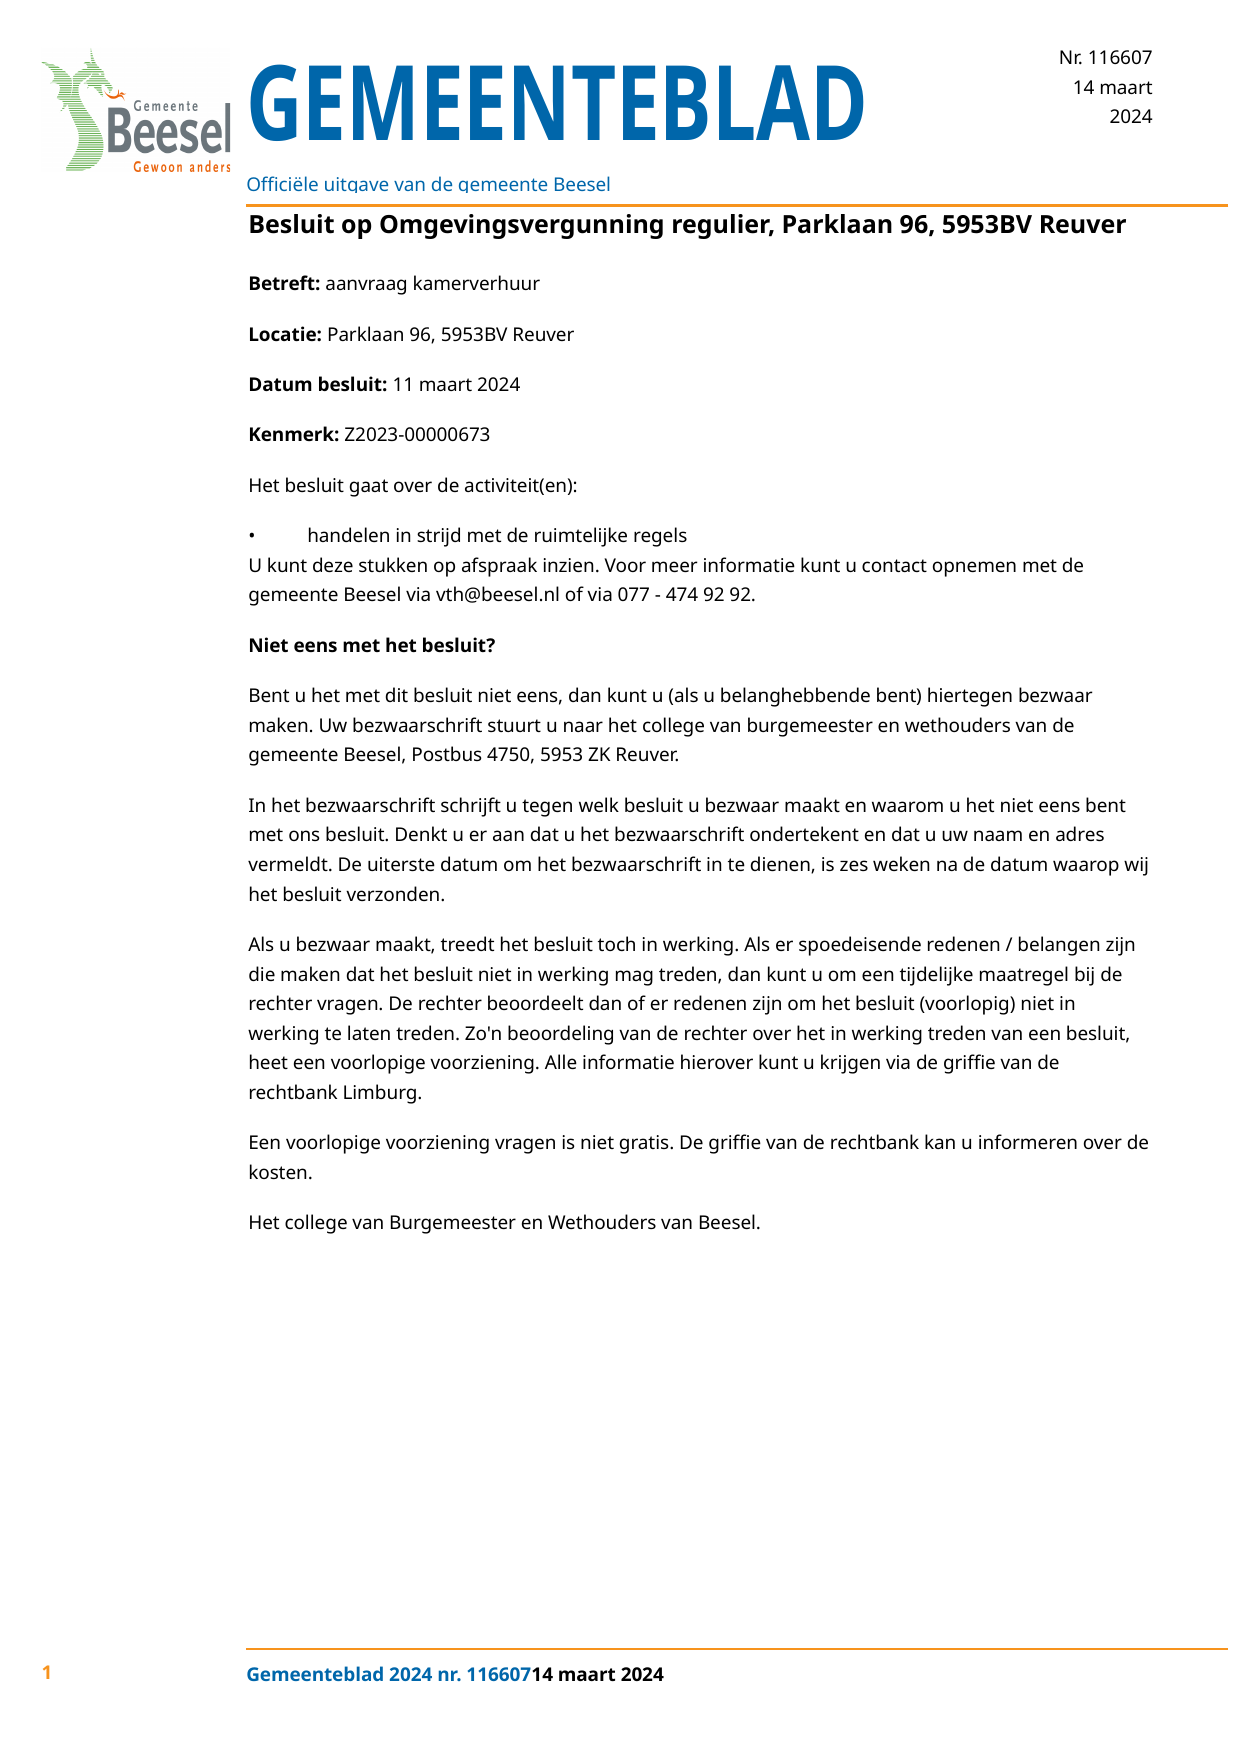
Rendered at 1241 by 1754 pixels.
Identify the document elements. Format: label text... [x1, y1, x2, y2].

text Bent u het met dit besluit niet eens, dan kunt u (als u belanghebbende bent) hiertegen bezwaar maken. Uw bezwaarschrift stuurt u naar het college van burgemeester en wethouders van de gemeente Beesel, Postbus 4750, 5953 ZK Reuver. [248, 682, 1152, 767]
picture [41, 47, 231, 172]
list handelen in strijd met de ruimtelijke regels [248, 522, 1152, 548]
text U kunt deze stukken op afspraak inzien. Voor meer informatie kunt u contact opnemen met de gemeente Beesel via vth@beesel.nl of via 077 - 474 92 92. [248, 552, 1152, 607]
text Kenmerk: Z2023-00000673 [248, 422, 1152, 447]
text Het college van Burgemeester en Wethouders van Beesel. [248, 1209, 1152, 1235]
text In het bezwaarschrift schrijft u tegen welk besluit u bezwaar maakt en waarom u het niet eens bent met ons besluit. Denkt u er aan dat u het bezwaarschrift ondertekent en dat u uw naam en adres vermeldt. De uiterste datum om het bezwaarschrift in te dienen, is zes weken na de datum waarop wij het besluit verzonden. [248, 792, 1152, 906]
text Het besluit gaat over de activiteit(en): [248, 472, 1152, 498]
text Een voorlopige voorziening vragen is niet gratis. De griffie van de rechtbank kan u informeren over de kosten. [248, 1129, 1152, 1185]
text Locatie: Parklaan 96, 5953BV Reuver [248, 321, 1152, 346]
text Als u bezwaar maakt, treedt het besluit toch in werking. Als er spoedeisende redenen / belangen zijn die maken dat het besluit niet in werking mag treden, dan kunt u om een tijdelijke maatregel bij de rechter vragen. De rechter beoordeelt dan of er redenen zijn om het besluit (voorlopig) niet in werking te laten treden. Zo'n beoordeling van de rechter over het in werking treden van een besluit, heet een voorlopige voorziening. Alle informatie hierover kunt u krijgen via de griffie van de rechtbank Limburg. [248, 931, 1152, 1105]
text Betreft: aanvraag kamerverhuur [248, 270, 1152, 296]
text Datum besluit: 11 maart 2024 [248, 371, 1152, 397]
text Besluit op Omgevingsvergunning regulier, Parklaan 96, 5953BV Reuver [248, 207, 1152, 241]
text Niet eens met het besluit? [248, 632, 1152, 658]
